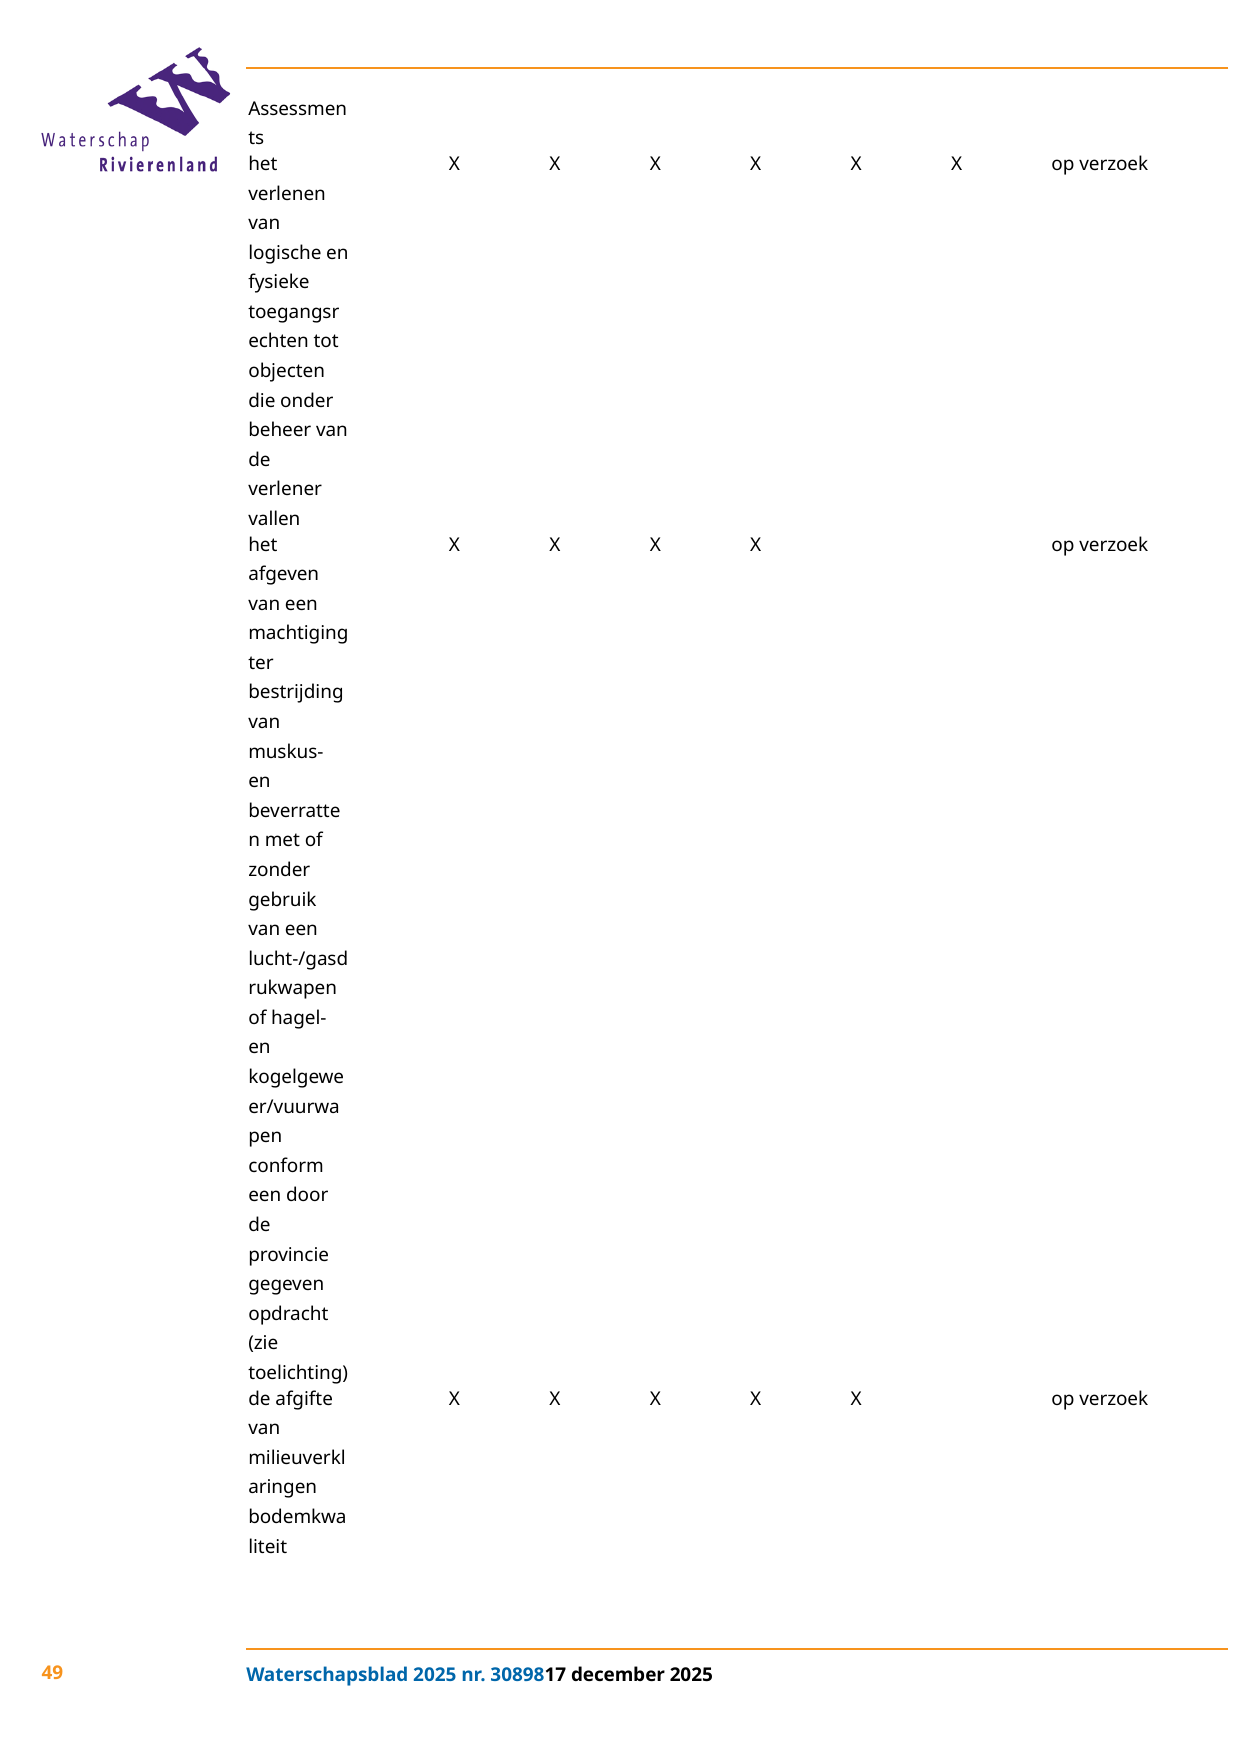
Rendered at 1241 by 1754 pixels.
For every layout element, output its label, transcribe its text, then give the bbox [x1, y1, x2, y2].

table_cell [1051, 95, 1152, 150]
table_cell op verzoek [1051, 150, 1152, 531]
table_cell [449, 95, 549, 150]
table_cell X [449, 531, 549, 1385]
table_cell het afgeven van een machtiging ter bestrijding van muskus- en beverratten met of zonder gebruik van een lucht-/gasdrukwapen of hagel- en kogelgeweer/vuurwapen conform een door de provincie gegeven opdracht (zie toelichting) [248, 531, 348, 1385]
table_cell [348, 150, 449, 531]
table_cell X [951, 150, 1051, 531]
table_cell X [650, 1385, 750, 1558]
table_cell het verlenen van logische en fysieke toegangsrechten tot objecten die onder beheer van de verlener vallen [248, 150, 348, 531]
table_cell [348, 531, 449, 1385]
table_cell [348, 1385, 449, 1558]
table_cell X [650, 531, 750, 1385]
table_cell X [449, 150, 549, 531]
table_cell X [549, 1385, 649, 1558]
table_cell [650, 95, 750, 150]
table_cell X [549, 531, 649, 1385]
table_cell op verzoek [1051, 531, 1152, 1385]
table_cell X [650, 150, 750, 531]
table_cell Assessments [248, 95, 348, 150]
table_cell [951, 531, 1051, 1385]
table_cell op verzoek [1051, 1385, 1152, 1558]
table_cell X [850, 150, 951, 531]
table_cell [850, 531, 951, 1385]
table_cell X [850, 1385, 951, 1558]
table_cell [348, 95, 449, 150]
picture [41, 47, 231, 172]
table_cell [549, 95, 649, 150]
table_cell X [449, 1385, 549, 1558]
table_cell X [750, 1385, 850, 1558]
table_cell X [549, 150, 649, 531]
table_cell [951, 1385, 1051, 1558]
table_cell X [750, 150, 850, 531]
table_cell de afgifte van milieuverklaringen bodemkwaliteit [248, 1385, 348, 1558]
table_cell [850, 95, 951, 150]
table_cell [951, 95, 1051, 150]
table_cell X [750, 531, 850, 1385]
table_cell [750, 95, 850, 150]
